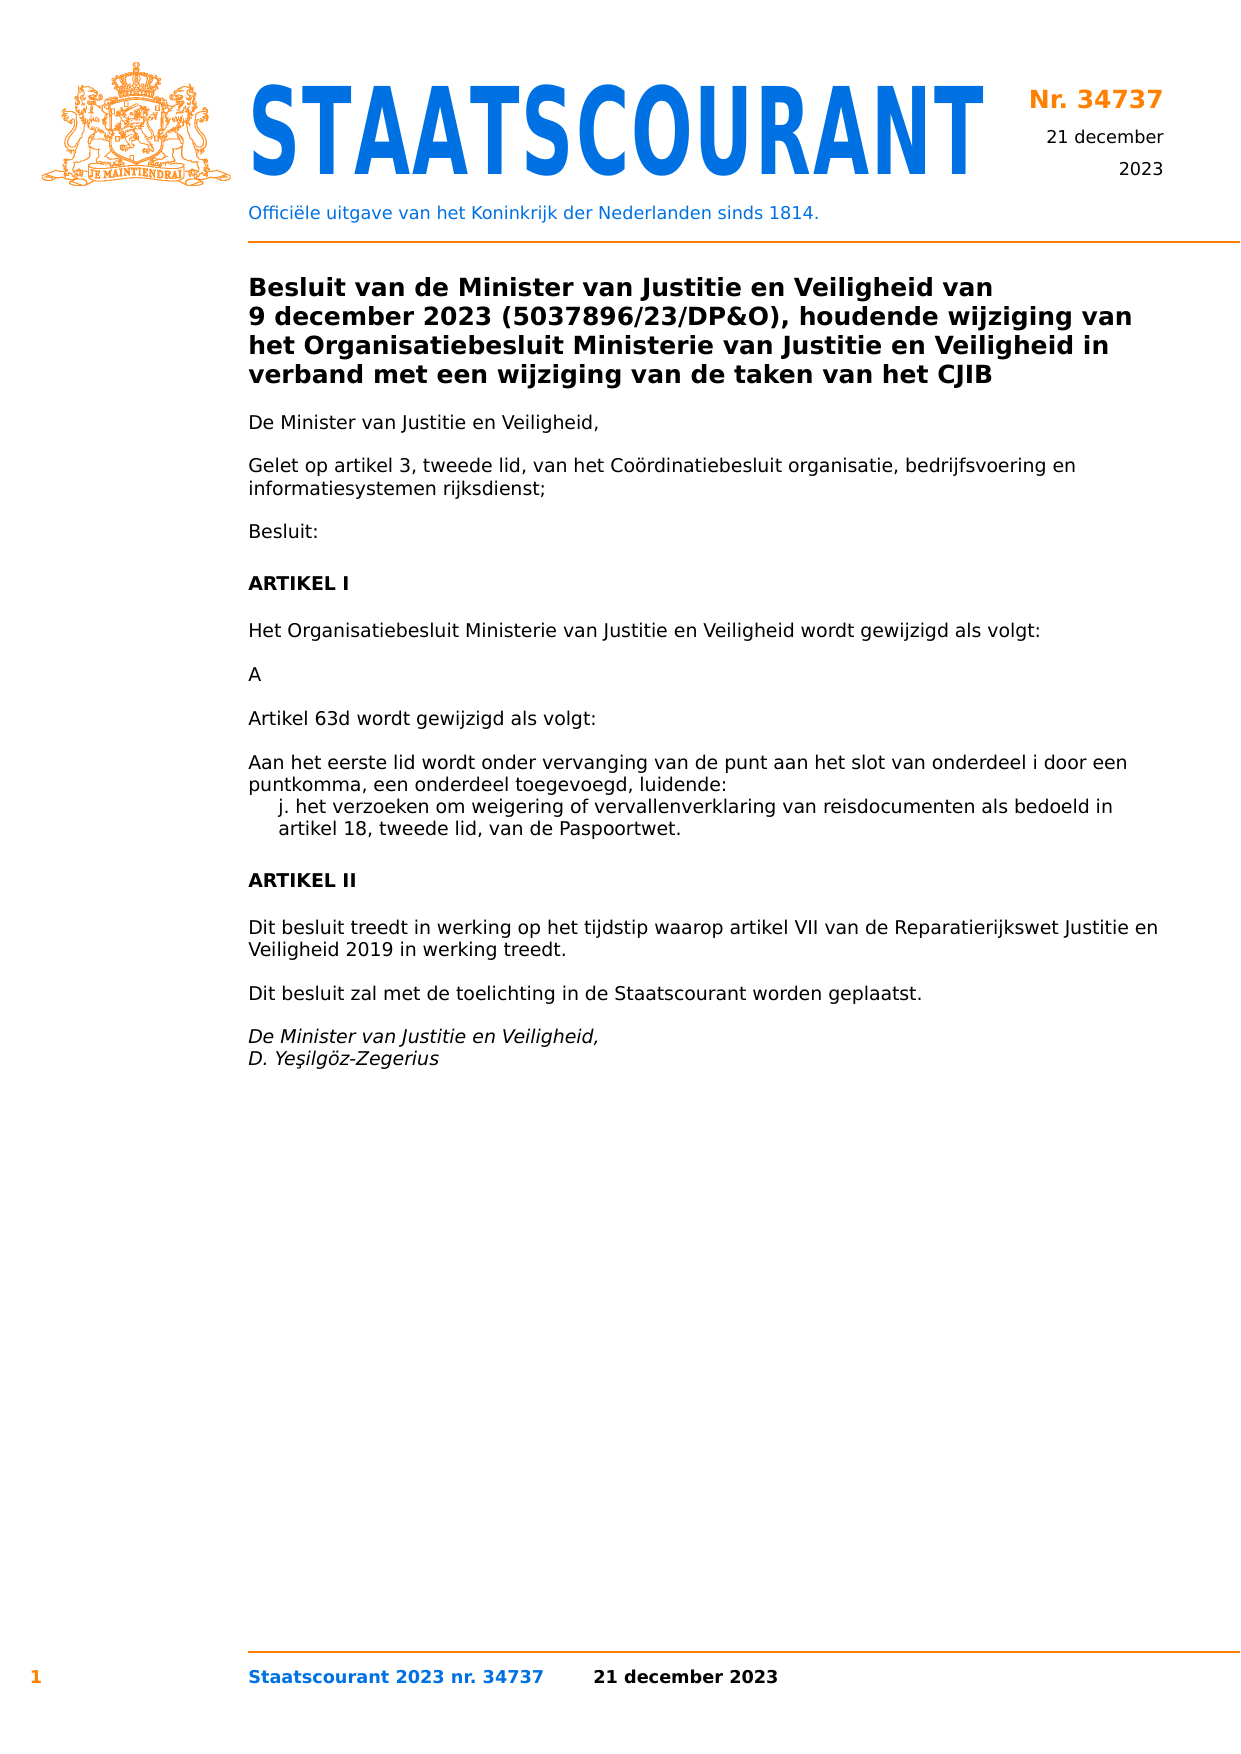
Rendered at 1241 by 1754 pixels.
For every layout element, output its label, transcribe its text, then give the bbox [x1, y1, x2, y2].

table_cell 2023 [998, 153, 1240, 203]
picture [41, 62, 231, 186]
text Het Organisatiebesluit Ministerie van Justitie en Veiligheid wordt gewijzigd als volgt: [248, 620, 1163, 642]
subtitle ARTIKEL I [248, 573, 1163, 595]
text Besluit: [248, 521, 1163, 543]
table_cell 21 december [998, 121, 1240, 153]
table_header STAATSCOURANT [248, 62, 998, 203]
table_header Nr. 34737 [998, 62, 1240, 121]
text De Minister van Justitie en Veiligheid, D. Yeşilgöz-Zegerius [248, 1026, 1163, 1070]
text j. het verzoeken om weigering of vervallenverklaring van reisdocumenten als bedoeld in artikel 18, tweede lid, van de Paspoortwet. [278, 796, 1163, 840]
text Artikel 63d wordt gewijzigd als volgt: [248, 708, 1163, 730]
text Aan het eerste lid wordt onder vervanging van de punt aan het slot van onderdeel i door een puntkomma, een onderdeel toegevoegd, luidende: [248, 752, 1163, 796]
subtitle Besluit van de Minister van Justitie en Veiligheid van 9 december 2023 (5037896/23/DP&O), houdende wijziging van het Organisatiebesluit Ministerie van Justitie en Veiligheid in verband met een wijziging van de taken van het CJIB [248, 273, 1163, 390]
table_header [25, 62, 248, 241]
subtitle ARTIKEL II [248, 870, 1163, 892]
text Dit besluit treedt in werking op het tijdstip waarop artikel VII van de Reparatierijkswet Justitie en Veiligheid 2019 in werking treedt. [248, 917, 1163, 961]
text Gelet op artikel 3, tweede lid, van het Coördinatiebesluit organisatie, bedrijfsvoering en informatiesystemen rijksdienst; [248, 455, 1163, 499]
text De Minister van Justitie en Veiligheid, [248, 412, 1163, 433]
table_cell Officiële uitgave van het Koninkrijk der Nederlanden sinds 1814. [248, 203, 1240, 241]
text A [248, 664, 1163, 686]
text Dit besluit zal met de toelichting in de Staatscourant worden geplaatst. [248, 982, 1163, 1004]
